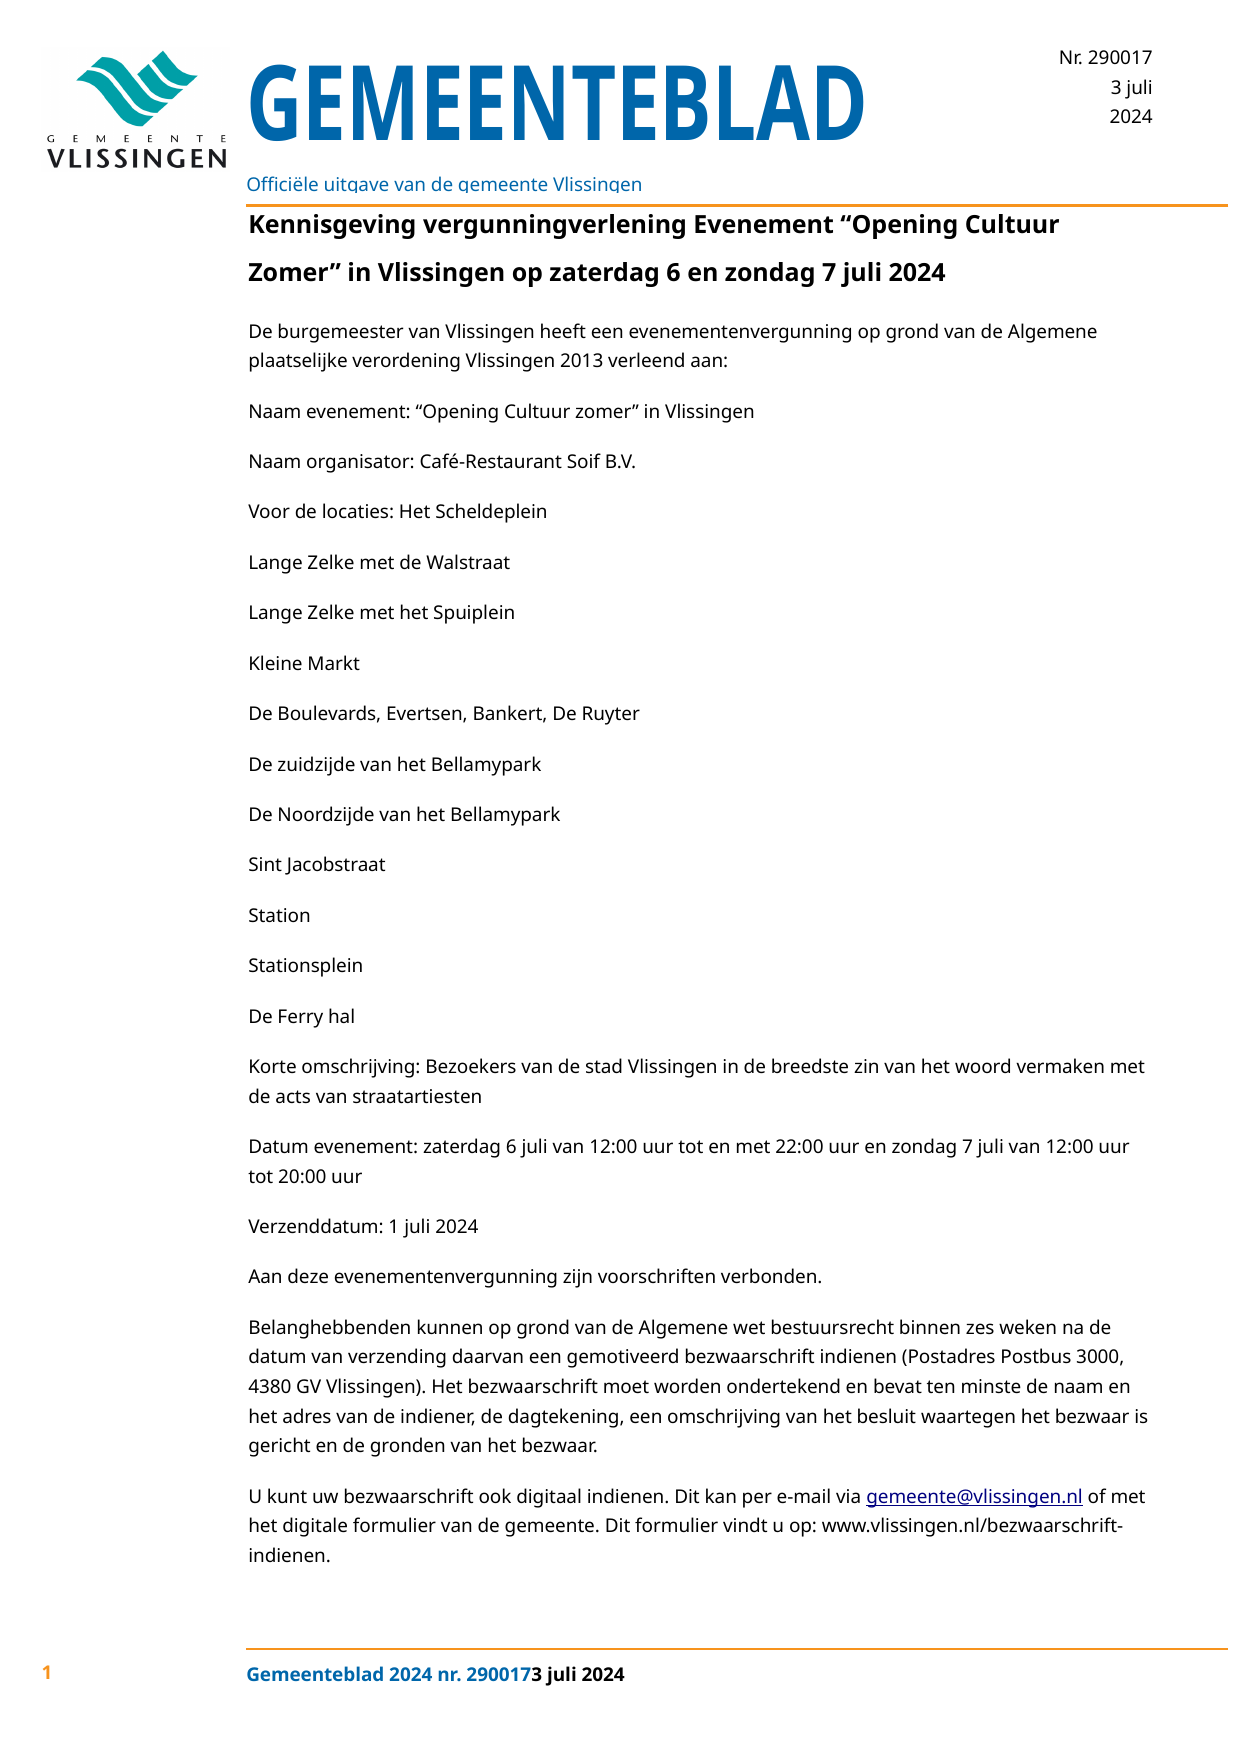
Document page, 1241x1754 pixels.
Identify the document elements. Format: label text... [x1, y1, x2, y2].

text Stationsplein [248, 952, 1152, 978]
text Korte omschrijving: Bezoekers van de stad Vlissingen in de breedste zin van het woord vermaken met de acts van straatartiesten [248, 1053, 1152, 1109]
text Naam organisator: Café-Restaurant Soif B.V. [248, 448, 1152, 474]
text Lange Zelke met de Walstraat [248, 549, 1152, 575]
text De Boulevards, Evertsen, Bankert, De Ruyter [248, 700, 1152, 726]
text Kleine Markt [248, 650, 1152, 676]
text De Ferry hal [248, 1003, 1152, 1029]
text Station [248, 902, 1152, 928]
text U kunt uw bezwaarschrift ook digitaal indienen. Dit kan per e-mail via gemeente@vlissingen.nl of met het digitale formulier van de gemeente. Dit formulier vindt u op: www.vlissingen.nl/bezwaarschrift-indienen. [248, 1483, 1152, 1568]
picture [41, 47, 231, 172]
text Sint Jacobstraat [248, 852, 1152, 877]
text Lange Zelke met het Spuiplein [248, 599, 1152, 625]
text Voor de locaties: Het Scheldeplein [248, 499, 1152, 524]
text Aan deze evenementenvergunning zijn voorschriften verbonden. [248, 1264, 1152, 1289]
text Kennisgeving vergunningverlening Evenement “Opening Cultuur Zomer” in Vlissingen op zaterdag 6 en zondag 7 juli 2024 [248, 207, 1152, 288]
text Belanghebbenden kunnen op grond van de Algemene wet bestuursrecht binnen zes weken na de datum van verzending daarvan een gemotiveerd bezwaarschrift indienen (Postadres Postbus 3000, 4380 GV Vlissingen). Het bezwaarschrift moet worden ondertekend en bevat ten minste de naam en het adres van de indiener, de dagtekening, een omschrijving van het besluit waartegen het bezwaar is gericht en de gronden van het bezwaar. [248, 1314, 1152, 1458]
text De burgemeester van Vlissingen heeft een evenementenvergunning op grond van de Algemene plaatselijke verordening Vlissingen 2013 verleend aan: [248, 318, 1152, 373]
text Naam evenement: “Opening Cultuur zomer” in Vlissingen [248, 398, 1152, 424]
text Verzenddatum: 1 juli 2024 [248, 1213, 1152, 1239]
text De Noordzijde van het Bellamypark [248, 801, 1152, 827]
text De zuidzijde van het Bellamypark [248, 751, 1152, 777]
text Datum evenement: zaterdag 6 juli van 12:00 uur tot en met 22:00 uur en zondag 7 juli van 12:00 uur tot 20:00 uur [248, 1133, 1152, 1189]
